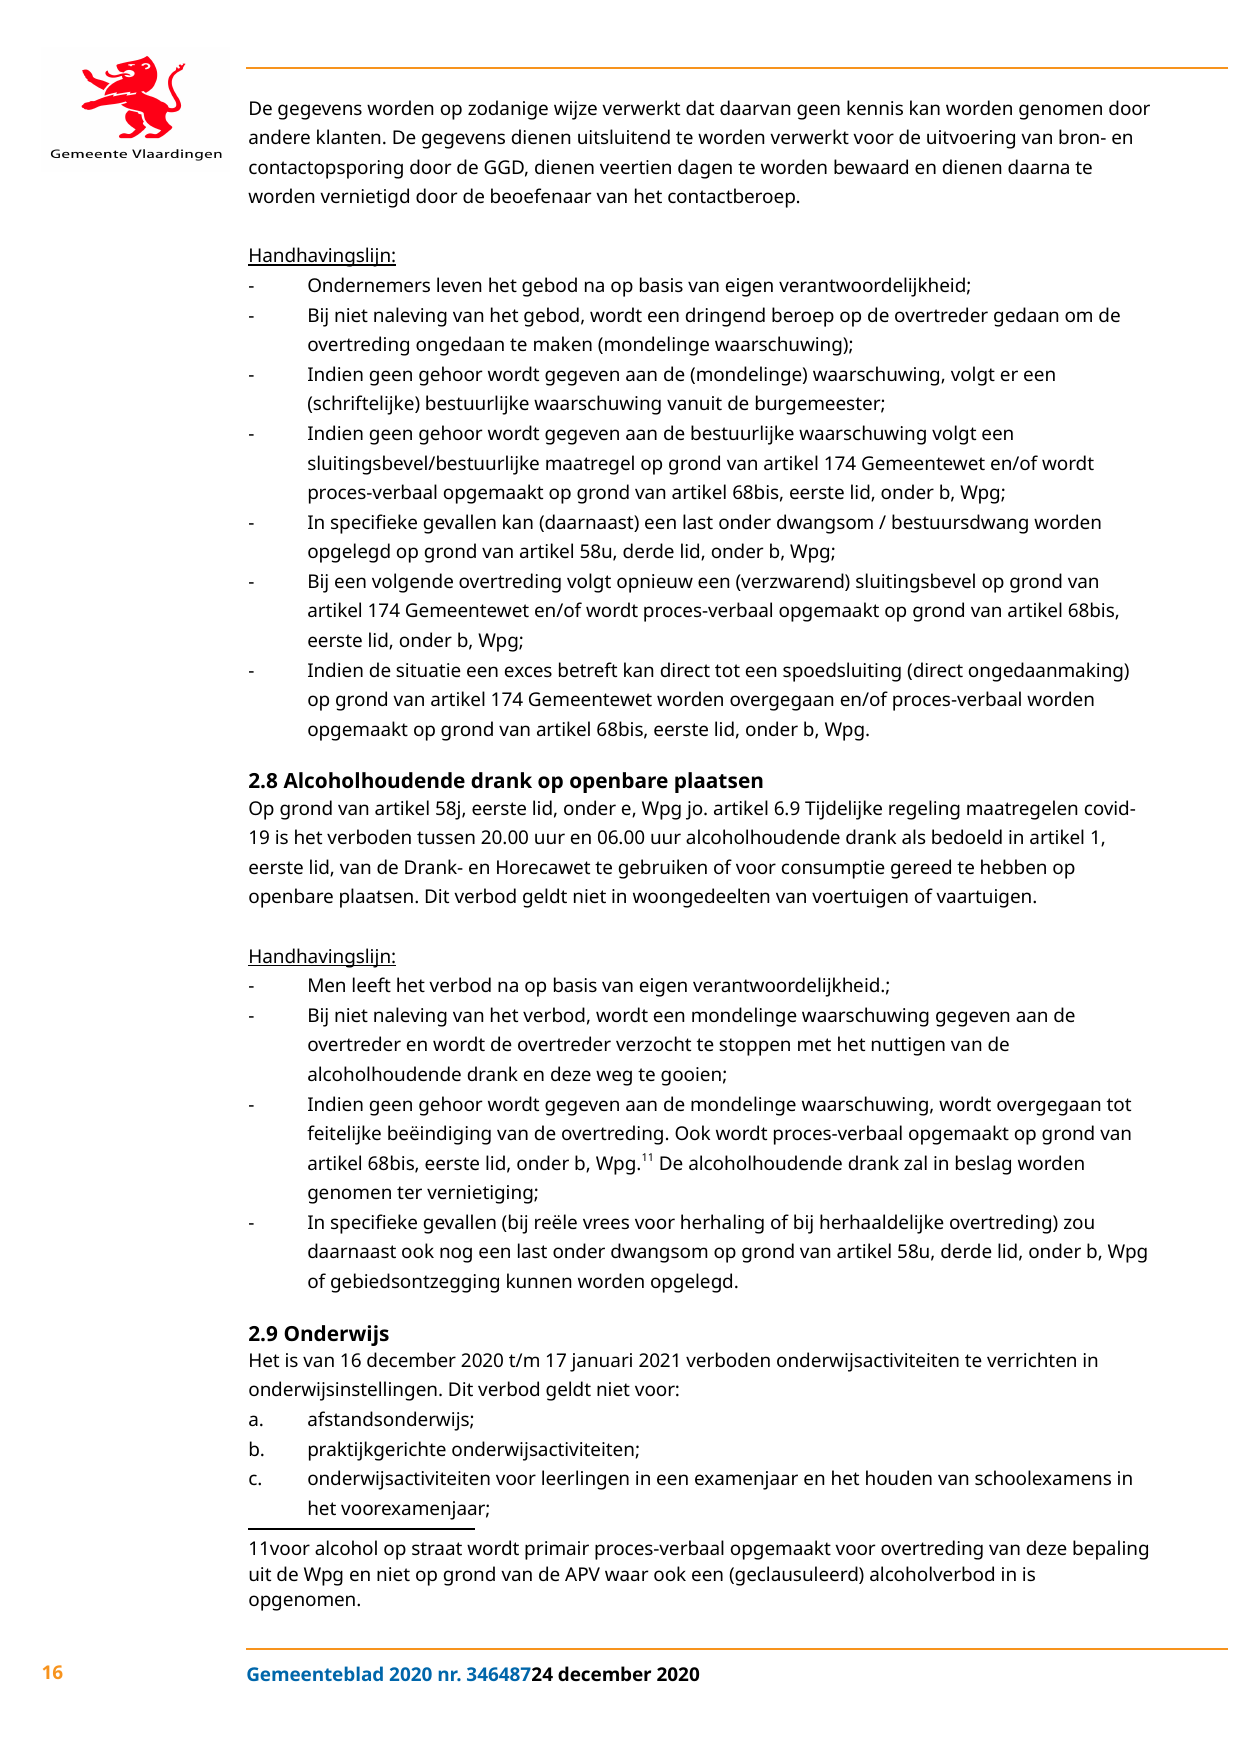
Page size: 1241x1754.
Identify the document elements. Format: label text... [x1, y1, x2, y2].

list onderwijsactiviteiten voor leerlingen in een examenjaar en het houden van schoolexamens in het voorexamenjaar; [248, 1465, 1152, 1521]
text Op grond van artikel 58j, eerste lid, onder e, Wpg jo. artikel 6.9 Tijdelijke regeling maatregelen covid-19 is het verboden tussen 20.00 uur en 06.00 uur alcoholhoudende drank als bedoeld in artikel 1, eerste lid, van de Drank- en Horecawet te gebruiken of voor consumptie gereed te hebben op openbare plaatsen. Dit verbod geldt niet in woongedeelten van voertuigen of vaartuigen. [248, 795, 1152, 909]
list Bij een volgende overtreding volgt opnieuw een (verzwarend) sluitingsbevel op grond van artikel 174 Gemeentewet en/of wordt proces-verbaal opgemaakt op grond van artikel 68bis, eerste lid, onder b, Wpg; [248, 568, 1152, 653]
picture [41, 47, 231, 172]
text Handhavingslijn: [248, 243, 1152, 268]
list praktijkgerichte onderwijsactiviteiten; [248, 1436, 1152, 1462]
list voor alcohol op straat wordt primair proces-verbaal opgemaakt voor overtreding van deze bepaling uit de Wpg en niet op grond van de APV waar ook een (geclausuleerd) alcoholverbod in is opgenomen. [248, 1535, 1152, 1612]
list Indien de situatie een exces betreft kan direct tot een spoedsluiting (direct ongedaanmaking) op grond van artikel 174 Gemeentewet worden overgegaan en/of proces-verbaal worden opgemaakt op grond van artikel 68bis, eerste lid, onder b, Wpg. [248, 657, 1152, 742]
list Bij niet naleving van het verbod, wordt een mondelinge waarschuwing gegeven aan de overtreder en wordt de overtreder verzocht te stoppen met het nuttigen van de alcoholhoudende drank en deze weg te gooien; [248, 1002, 1152, 1087]
text 2.8 Alcoholhoudende drank op openbare plaatsen [248, 766, 1152, 795]
text Handhavingslijn: [248, 943, 1152, 968]
list In specifieke gevallen (bij reële vrees voor herhaling of bij herhaaldelijke overtreding) zou daarnaast ook nog een last onder dwangsom op grond van artikel 58u, derde lid, onder b, Wpg of gebiedsontzegging kunnen worden opgelegd. [248, 1209, 1152, 1294]
list Indien geen gehoor wordt gegeven aan de (mondelinge) waarschuwing, volgt er een (schriftelijke) bestuurlijke waarschuwing vanuit de burgemeester; [248, 361, 1152, 416]
list Indien geen gehoor wordt gegeven aan de mondelinge waarschuwing, wordt overgegaan tot feitelijke beëindiging van de overtreding. Ook wordt proces-verbaal opgemaakt op grond van artikel 68bis, eerste lid, onder b, Wpg. De alcoholhoudende drank zal in beslag worden genomen ter vernietiging; [248, 1091, 1152, 1205]
text De gegevens worden op zodanige wijze verwerkt dat daarvan geen kennis kan worden genomen door andere klanten. De gegevens dienen uitsluitend te worden verwerkt voor de uitvoering van bron- en contactopsporing door de GGD, dienen veertien dagen te worden bewaard en dienen daarna te worden vernietigd door de beoefenaar van het contactberoep. [248, 95, 1152, 209]
list In specifieke gevallen kan (daarnaast) een last onder dwangsom / bestuursdwang worden opgelegd op grond van artikel 58u, derde lid, onder b, Wpg; [248, 509, 1152, 564]
list Indien geen gehoor wordt gegeven aan de bestuurlijke waarschuwing volgt een sluitingsbevel/bestuurlijke maatregel op grond van artikel 174 Gemeentewet en/of wordt proces-verbaal opgemaakt op grond van artikel 68bis, eerste lid, onder b, Wpg; [248, 420, 1152, 505]
list Ondernemers leven het gebod na op basis van eigen verantwoordelijkheid; [248, 272, 1152, 298]
text 2.9 Onderwijs [248, 1319, 1152, 1347]
list Bij niet naleving van het gebod, wordt een dringend beroep op de overtreder gedaan om de overtreding ongedaan te maken (mondelinge waarschuwing); [248, 302, 1152, 357]
text Het is van 16 december 2020 t/m 17 januari 2021 verboden onderwijsactiviteiten te verrichten in onderwijsinstellingen. Dit verbod geldt niet voor: [248, 1347, 1152, 1402]
list afstandsonderwijs; [248, 1406, 1152, 1432]
list Men leeft het verbod na op basis van eigen verantwoordelijkheid.; [248, 972, 1152, 998]
